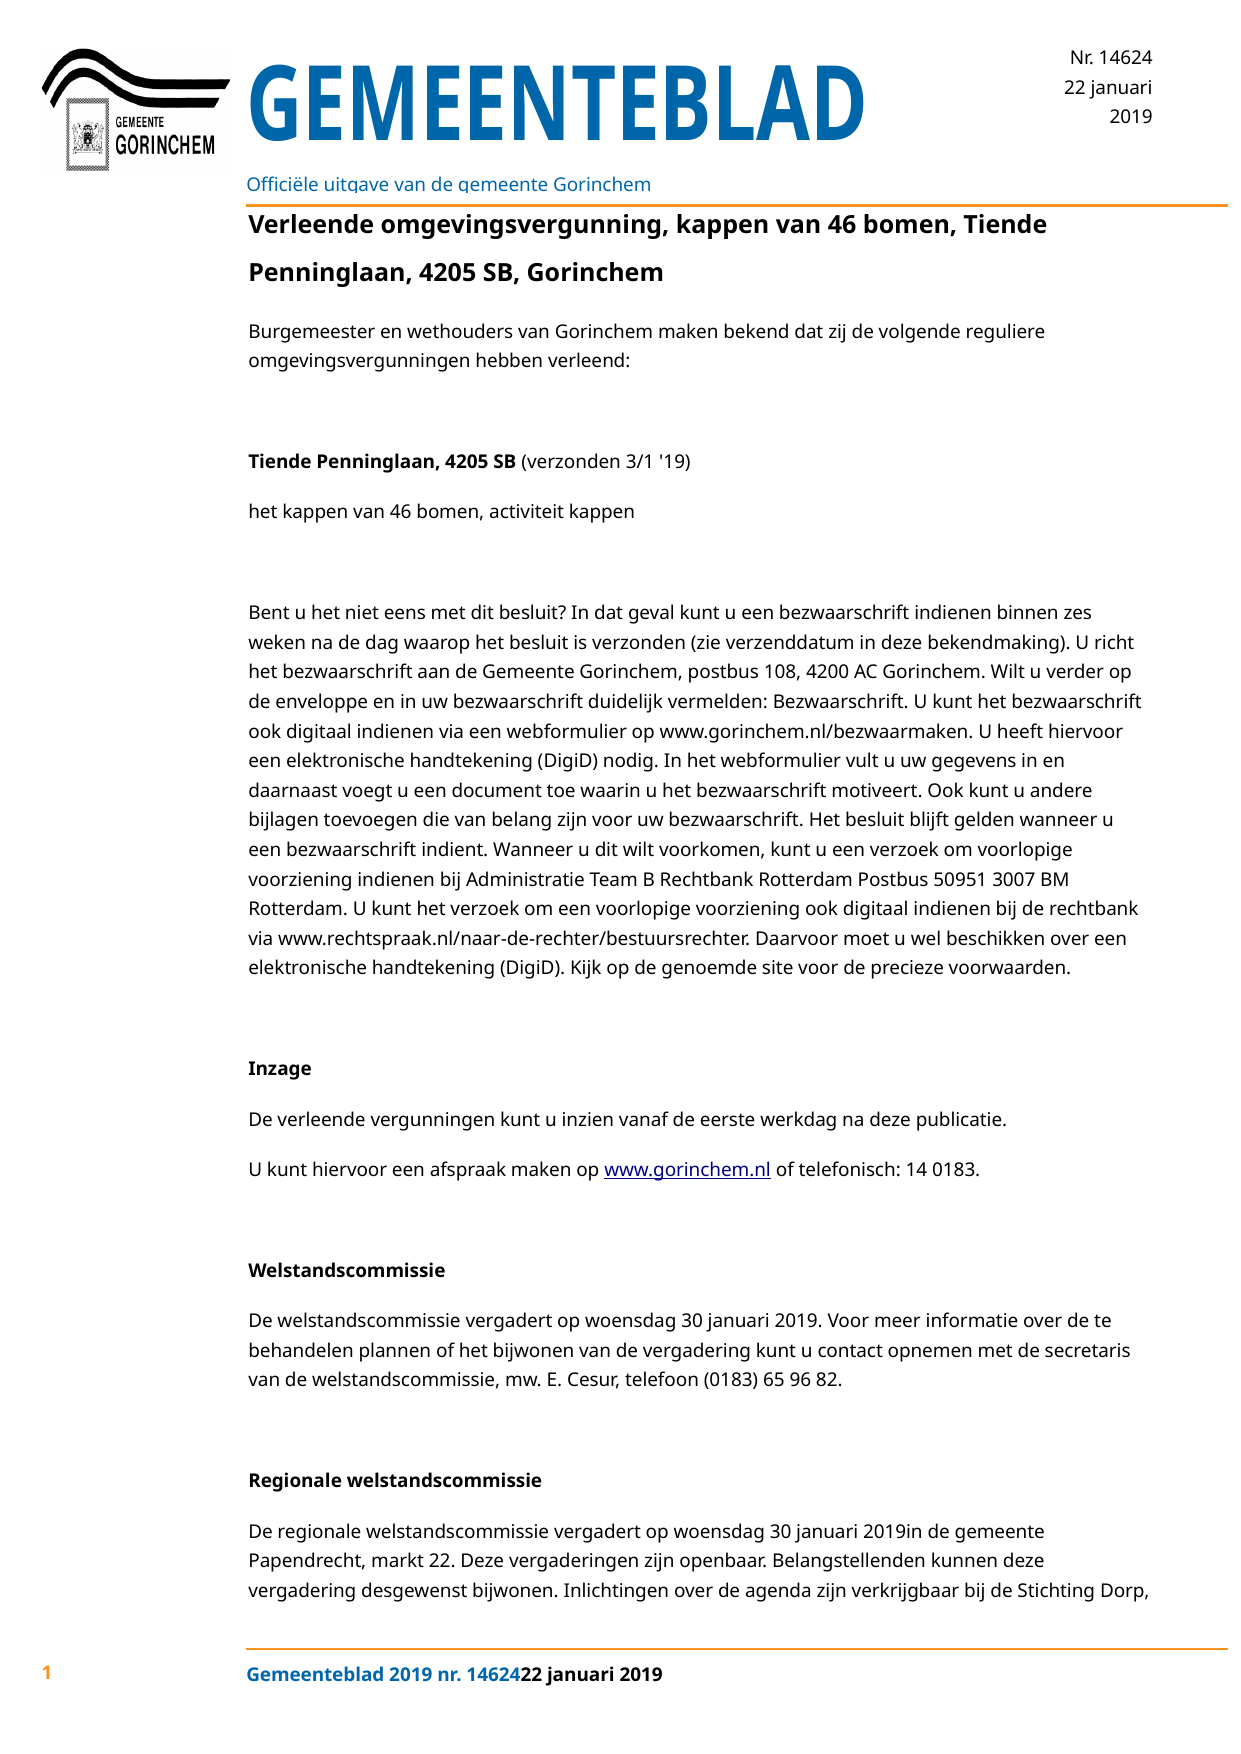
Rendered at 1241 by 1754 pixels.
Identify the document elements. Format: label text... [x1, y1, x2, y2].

text Burgemeester en wethouders van Gorinchem maken bekend dat zij de volgende reguliere omgevingsvergunningen hebben verleend: [248, 318, 1152, 373]
text Welstandscommissie [248, 1257, 1152, 1283]
text De welstandscommissie vergadert op woensdag 30 januari 2019. Voor meer informatie over de te behandelen plannen of het bijwonen van de vergadering kunt u contact opnemen met de secretaris van de welstandscommissie, mw. E. Cesur, telefoon (0183) 65 96 82. [248, 1307, 1152, 1392]
text Verleende omgevingsvergunning, kappen van 46 bomen, Tiende Penninglaan, 4205 SB, Gorinchem [248, 207, 1152, 288]
text De verleende vergunningen kunt u inzien vanaf de eerste werkdag na deze publicatie. [248, 1106, 1152, 1132]
text De regionale welstandscommissie vergadert op woensdag 30 januari 2019in de gemeente Papendrecht, markt 22. Deze vergaderingen zijn openbaar. Belangstellenden kunnen deze vergadering desgewenst bijwonen. Inlichtingen over de agenda zijn verkrijgbaar bij de Stichting Dorp, [248, 1518, 1152, 1603]
text het kappen van 46 bomen, activiteit kappen [248, 499, 1152, 524]
text Tiende Penninglaan, 4205 SB (verzonden 3/1 '19) [248, 448, 1152, 474]
picture [41, 47, 231, 172]
text U kunt hiervoor een afspraak maken op www.gorinchem.nl of telefonisch: 14 0183. [248, 1156, 1152, 1182]
text Inzage [248, 1055, 1152, 1081]
text Regionale welstandscommissie [248, 1467, 1152, 1493]
text Bent u het niet eens met dit besluit? In dat geval kunt u een bezwaarschrift indienen binnen zes weken na de dag waarop het besluit is verzonden (zie verzenddatum in deze bekendmaking). U richt het bezwaarschrift aan de Gemeente Gorinchem, postbus 108, 4200 AC Gorinchem. Wilt u verder op de enveloppe en in uw bezwaarschrift duidelijk vermelden: Bezwaarschrift. U kunt het bezwaarschrift ook digitaal indienen via een webformulier op www.gorinchem.nl/bezwaarmaken. U heeft hiervoor een elektronische handtekening (DigiD) nodig. In het webformulier vult u uw gegevens in en daarnaast voegt u een document toe waarin u het bezwaarschrift motiveert. Ook kunt u andere bijlagen toevoegen die van belang zijn voor uw bezwaarschrift. Het besluit blijft gelden wanneer u een bezwaarschrift indient. Wanneer u dit wilt voorkomen, kunt u een verzoek om voorlopige voorziening indienen bij Administratie Team B Rechtbank Rotterdam Postbus 50951 3007 BM Rotterdam. U kunt het verzoek om een voorlopige voorziening ook digitaal indienen bij de rechtbank via www.rechtspraak.nl/naar-de-rechter/bestuursrechter. Daarvoor moet u wel beschikken over een elektronische handtekening (DigiD). Kijk op de genoemde site voor de precieze voorwaarden. [248, 599, 1152, 980]
